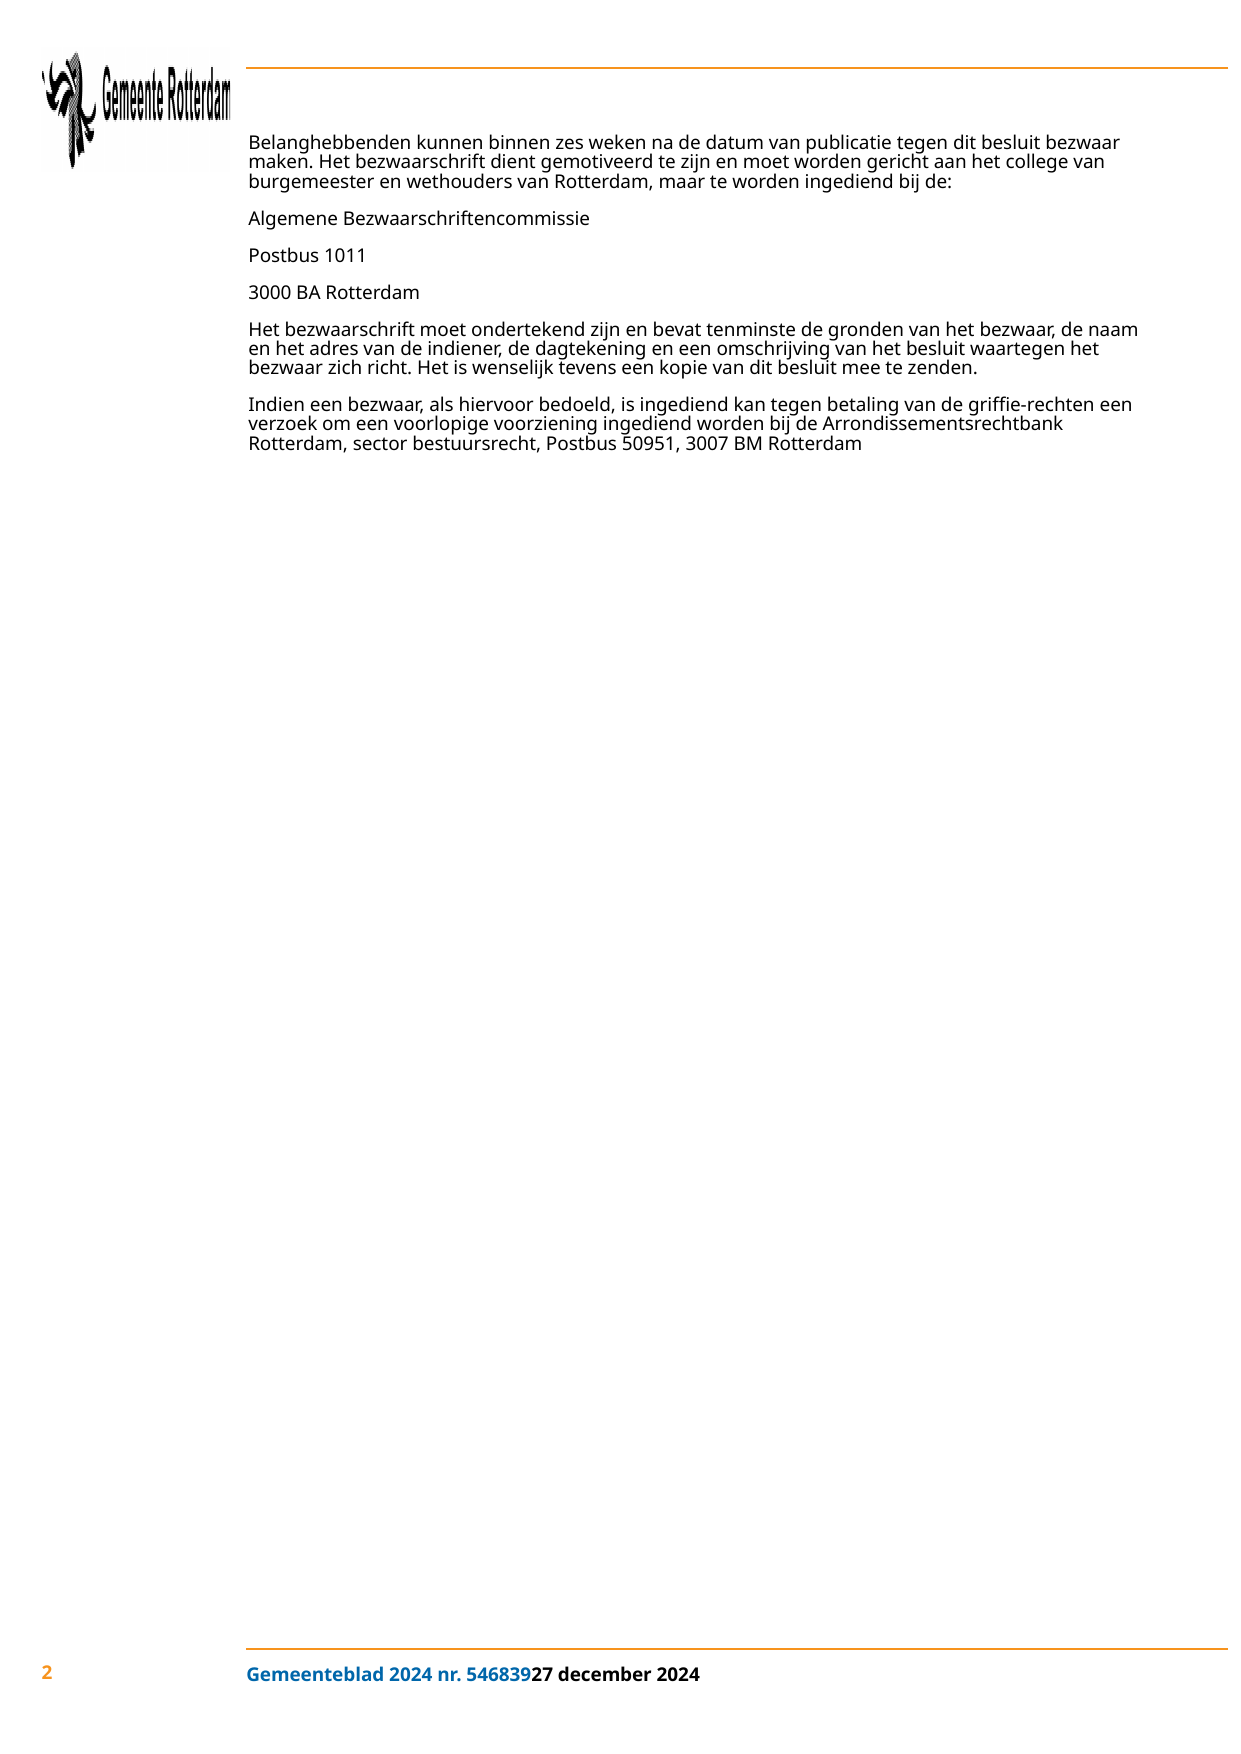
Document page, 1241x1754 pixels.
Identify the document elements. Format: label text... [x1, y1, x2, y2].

text Het bezwaarschrift moet ondertekend zijn en bevat tenminste de gronden van het bezwaar, de naam en het adres van de indiener, de dagtekening en een omschrijving van het besluit waartegen het bezwaar zich richt. Het is wenselijk tevens een kopie van dit besluit mee te zenden. [248, 321, 1152, 378]
text Belanghebbenden kunnen binnen zes weken na de datum van publicatie tegen dit besluit bezwaar maken. Het bezwaarschrift dient gemotiveerd te zijn en moet worden gericht aan het college van burgemeester en wethouders van Rotterdam, maar te worden ingediend bij de: [248, 134, 1152, 192]
text Algemene Bezwaarschriftencommissie [248, 210, 1152, 229]
picture [41, 47, 231, 172]
text 3000 BA Rotterdam [248, 284, 1152, 303]
text Indien een bezwaar, als hiervoor bedoeld, is ingediend kan tegen betaling van de griffie-rechten een verzoek om een voorlopige voorziening ingediend worden bij de Arrondissementsrechtbank Rotterdam, sector bestuursrecht, Postbus 50951, 3007 BM Rotterdam [248, 396, 1152, 454]
text Postbus 1011 [248, 247, 1152, 266]
